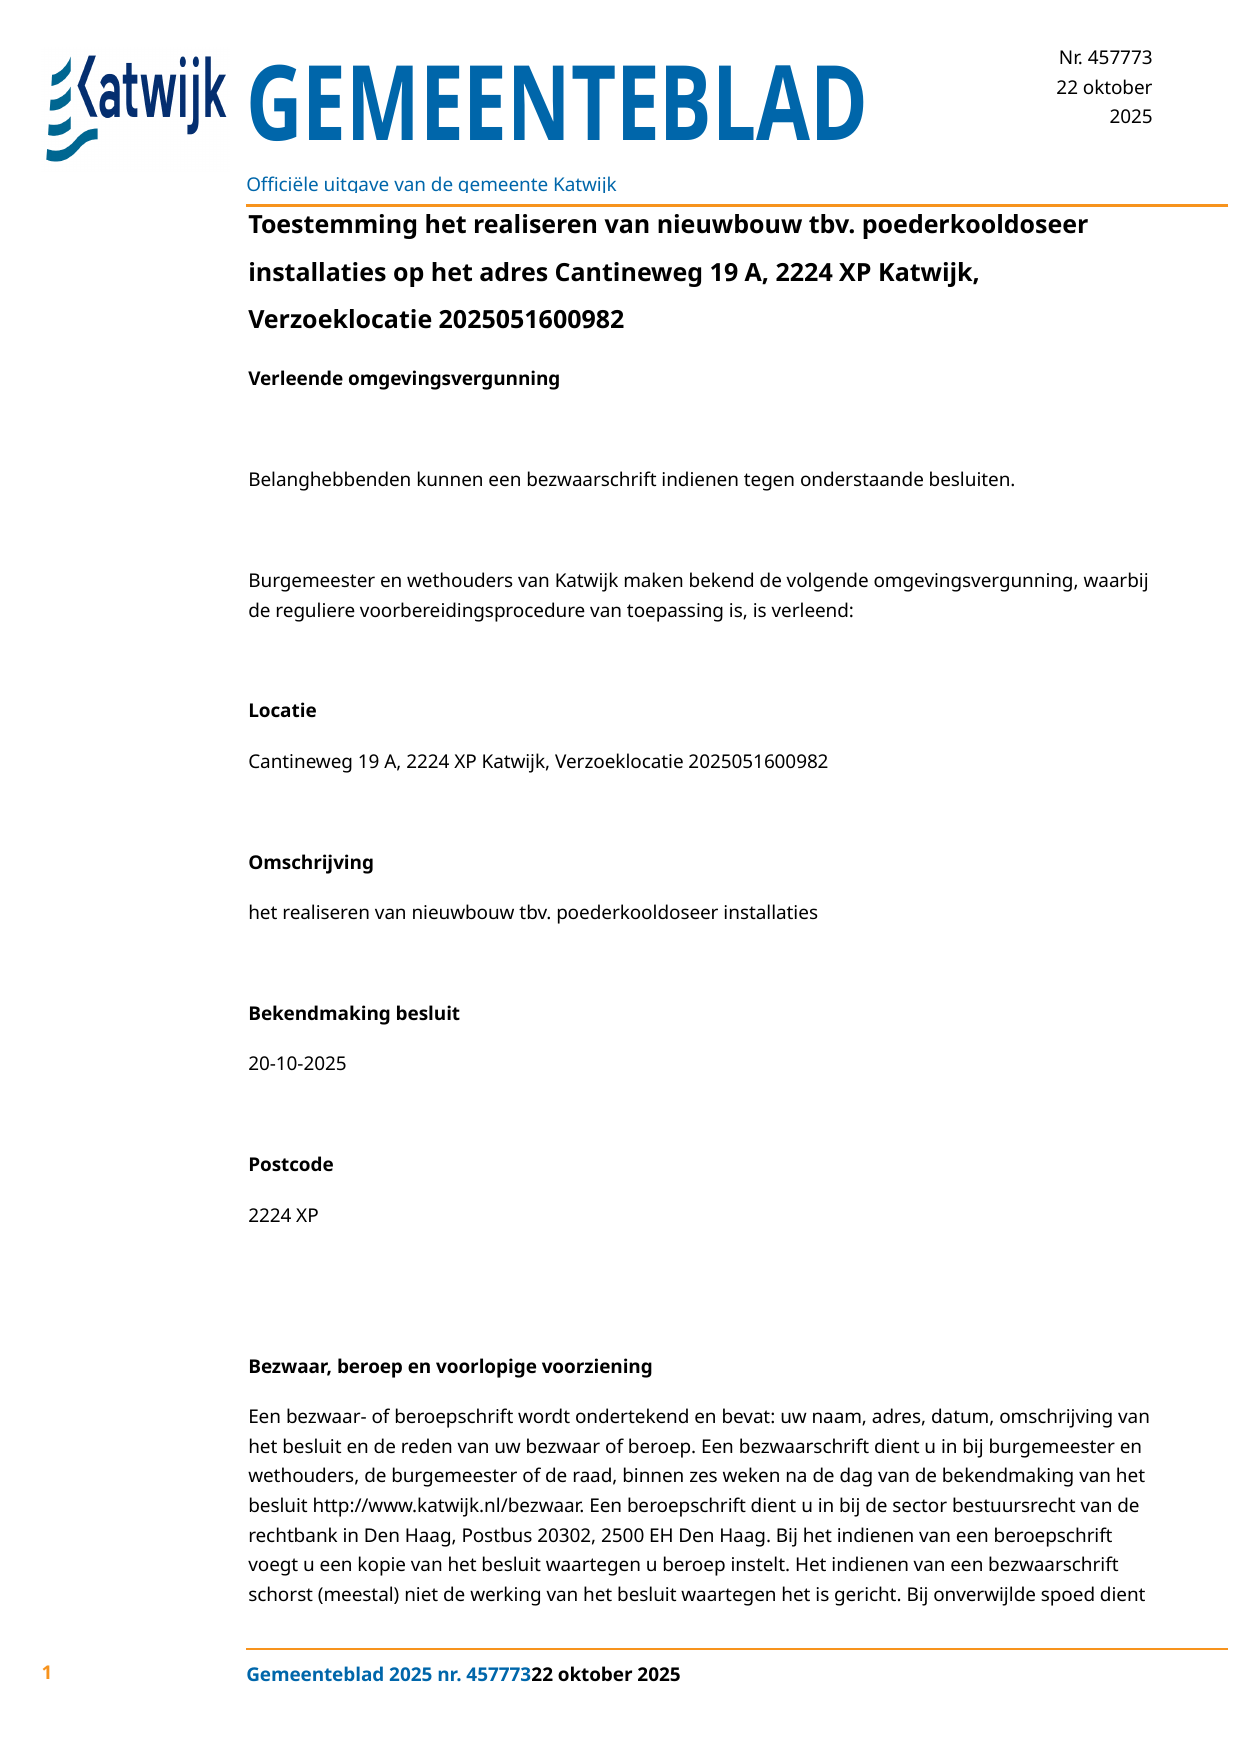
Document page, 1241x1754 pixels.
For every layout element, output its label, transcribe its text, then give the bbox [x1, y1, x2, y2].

text 2224 XP [248, 1202, 1152, 1227]
text Verleende omgevingsvergunning [248, 366, 1152, 391]
text Een bezwaar- of beroepschrift wordt ondertekend en bevat: uw naam, adres, datum, omschrijving van het besluit en de reden van uw bezwaar of beroep. Een bezwaarschrift dient u in bij burgemeester en wethouders, de burgemeester of de raad, binnen zes weken na de dag van de bekendmaking van het besluit http://www.katwijk.nl/bezwaar. Een beroepschrift dient u in bij de sector bestuursrecht van de rechtbank in Den Haag, Postbus 20302, 2500 EH Den Haag. Bij het indienen van een beroepschrift voegt u een kopie van het besluit waartegen u beroep instelt. Het indienen van een bezwaarschrift schorst (meestal) niet de werking van het besluit waartegen het is gericht. Bij onverwijlde spoed dient [248, 1403, 1152, 1607]
text Toestemming het realiseren van nieuwbouw tbv. poederkooldoseer installaties op het adres Cantineweg 19 A, 2224 XP Katwijk, Verzoeklocatie 2025051600982 [248, 207, 1152, 336]
text Bezwaar, beroep en voorlopige voorziening [248, 1353, 1152, 1379]
picture [41, 47, 231, 172]
text Postcode [248, 1151, 1152, 1177]
text Locatie [248, 698, 1152, 723]
text Omschrijving [248, 849, 1152, 874]
text 20-10-2025 [248, 1051, 1152, 1076]
text Belanghebbenden kunnen een bezwaarschrift indienen tegen onderstaande besluiten. [248, 466, 1152, 492]
text Bekendmaking besluit [248, 1000, 1152, 1026]
text Burgemeester en wethouders van Katwijk maken bekend de volgende omgevingsvergunning, waarbij de reguliere voorbereidingsprocedure van toepassing is, is verleend: [248, 567, 1152, 622]
text Cantineweg 19 A, 2224 XP Katwijk, Verzoeklocatie 2025051600982 [248, 748, 1152, 774]
text het realiseren van nieuwbouw tbv. poederkooldoseer installaties [248, 899, 1152, 925]
